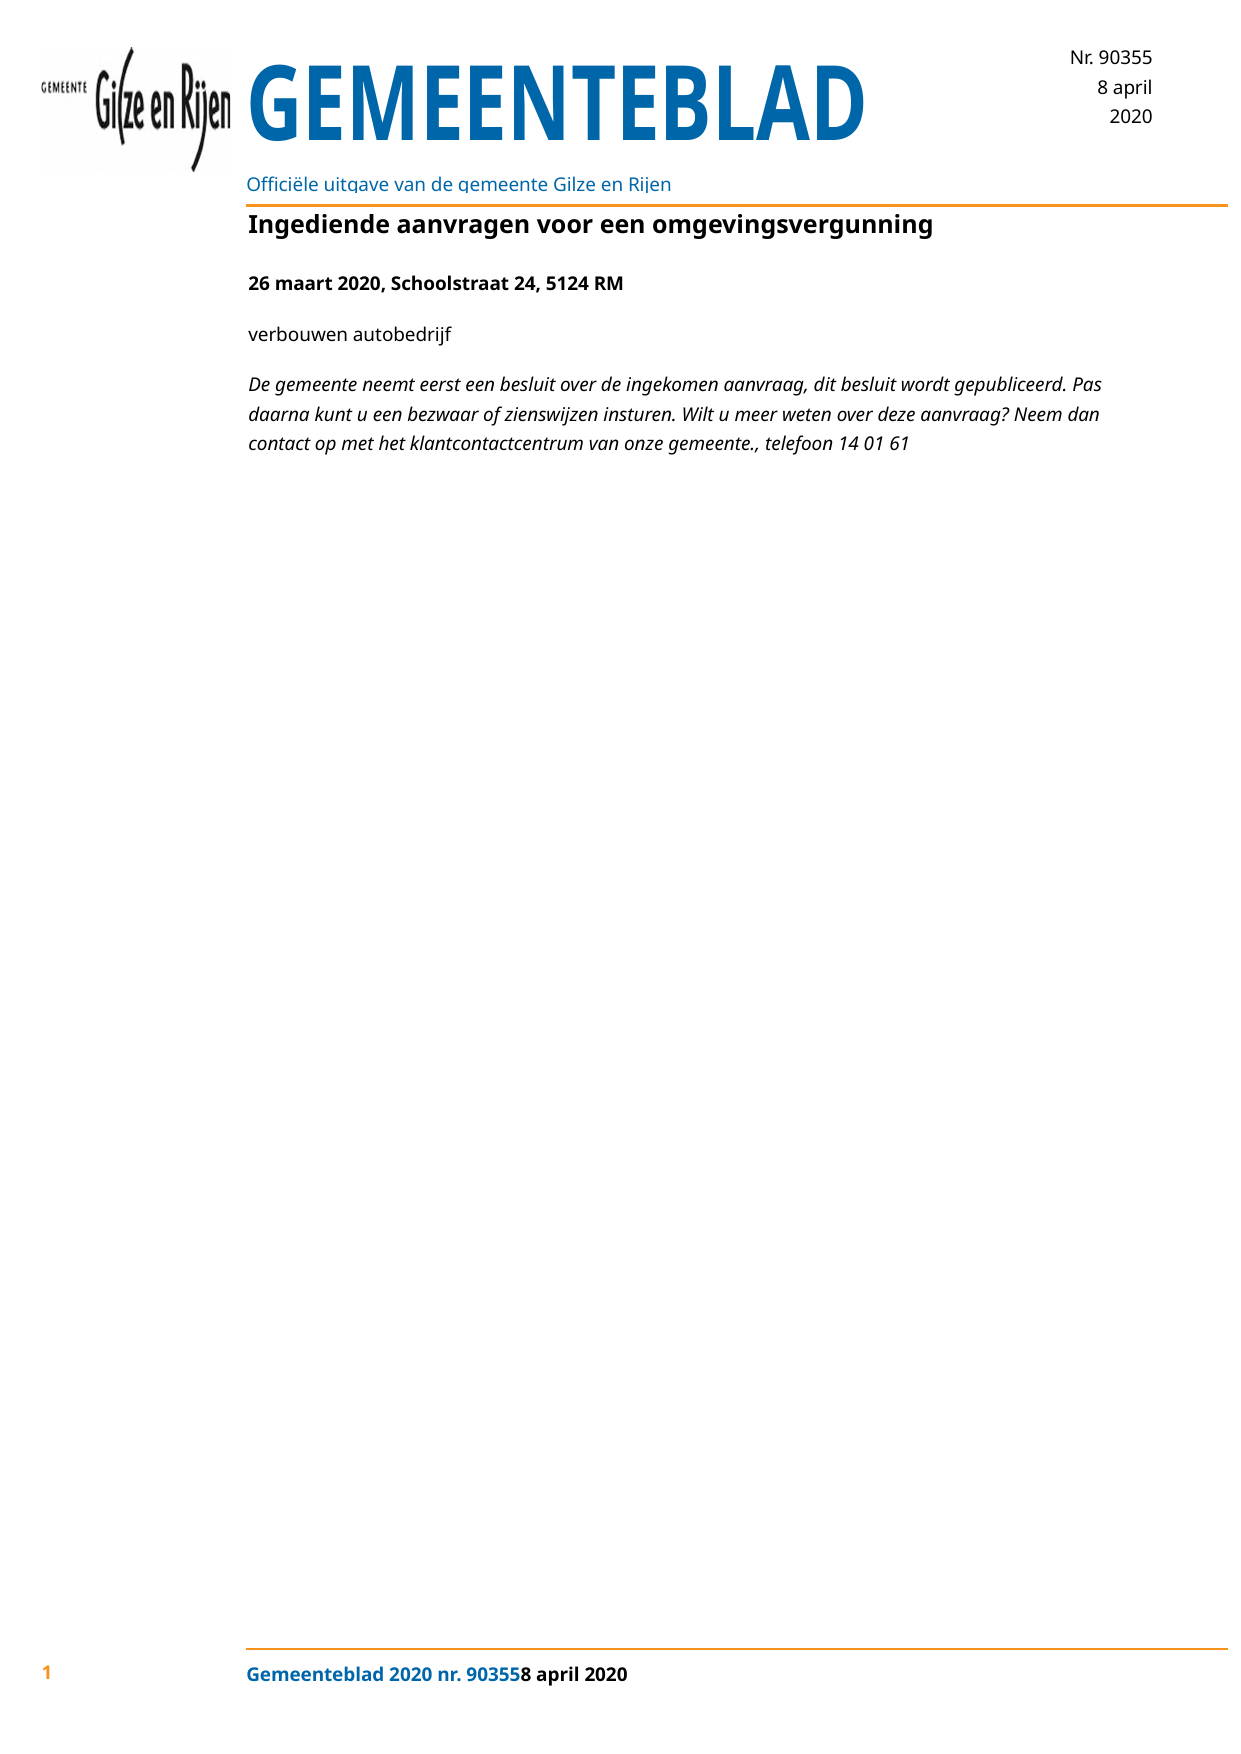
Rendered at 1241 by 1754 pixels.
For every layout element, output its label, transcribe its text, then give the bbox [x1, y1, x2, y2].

text Ingediende aanvragen voor een omgevingsvergunning [248, 207, 1152, 241]
text verbouwen autobedrijf [248, 321, 1152, 346]
text De gemeente neemt eerst een besluit over de ingekomen aanvraag, dit besluit wordt gepubliceerd. Pas daarna kunt u een bezwaar of zienswijzen insturen. Wilt u meer weten over deze aanvraag? Neem dan contact op met het klantcontactcentrum van onze gemeente., telefoon 14 01 61 [248, 371, 1152, 456]
text 26 maart 2020, Schoolstraat 24, 5124 RM [248, 270, 1152, 296]
picture [41, 47, 231, 172]
